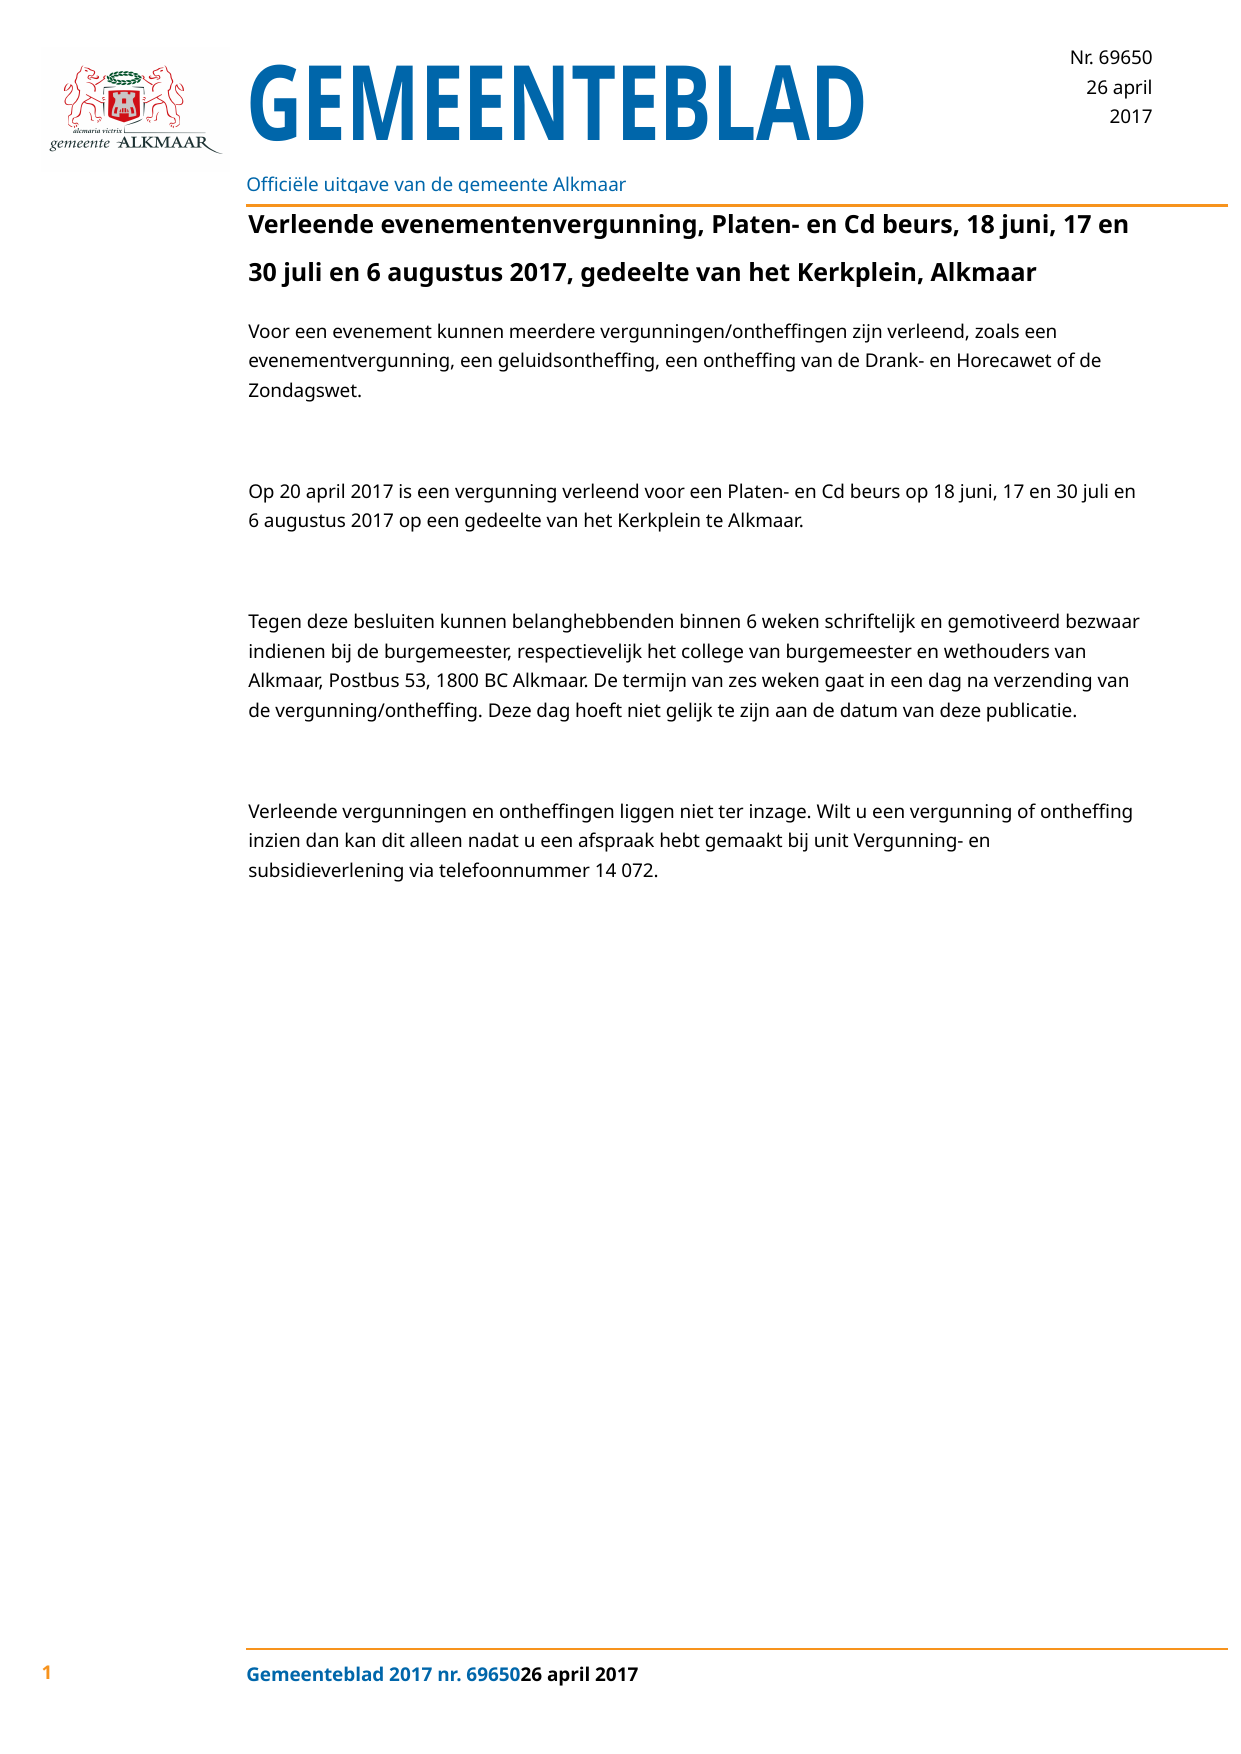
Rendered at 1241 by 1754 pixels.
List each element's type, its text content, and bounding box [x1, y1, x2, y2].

text Op 20 april 2017 is een vergunning verleend voor een Platen- en Cd beurs op 18 juni, 17 en 30 juli en 6 augustus 2017 op een gedeelte van het Kerkplein te Alkmaar. [248, 478, 1152, 533]
text Verleende vergunningen en ontheffingen liggen niet ter inzage. Wilt u een vergunning of ontheffing inzien dan kan dit alleen nadat u een afspraak hebt gemaakt bij unit Vergunning- en subsidieverlening via telefoonnummer 14 072. [248, 798, 1152, 883]
text Voor een evenement kunnen meerdere vergunningen/ontheffingen zijn verleend, zoals een evenementvergunning, een geluidsontheffing, een ontheffing van de Drank- en Horecawet of de Zondagswet. [248, 318, 1152, 403]
picture [41, 47, 231, 172]
text Verleende evenementenvergunning, Platen- en Cd beurs, 18 juni, 17 en 30 juli en 6 augustus 2017, gedeelte van het Kerkplein, Alkmaar [248, 207, 1152, 288]
text Tegen deze besluiten kunnen belanghebbenden binnen 6 weken schriftelijk en gemotiveerd bezwaar indienen bij de burgemeester, respectievelijk het college van burgemeester en wethouders van Alkmaar, Postbus 53, 1800 BC Alkmaar. De termijn van zes weken gaat in een dag na verzending van de vergunning/ontheffing. Deze dag hoeft niet gelijk te zijn aan de datum van deze publicatie. [248, 608, 1152, 723]
